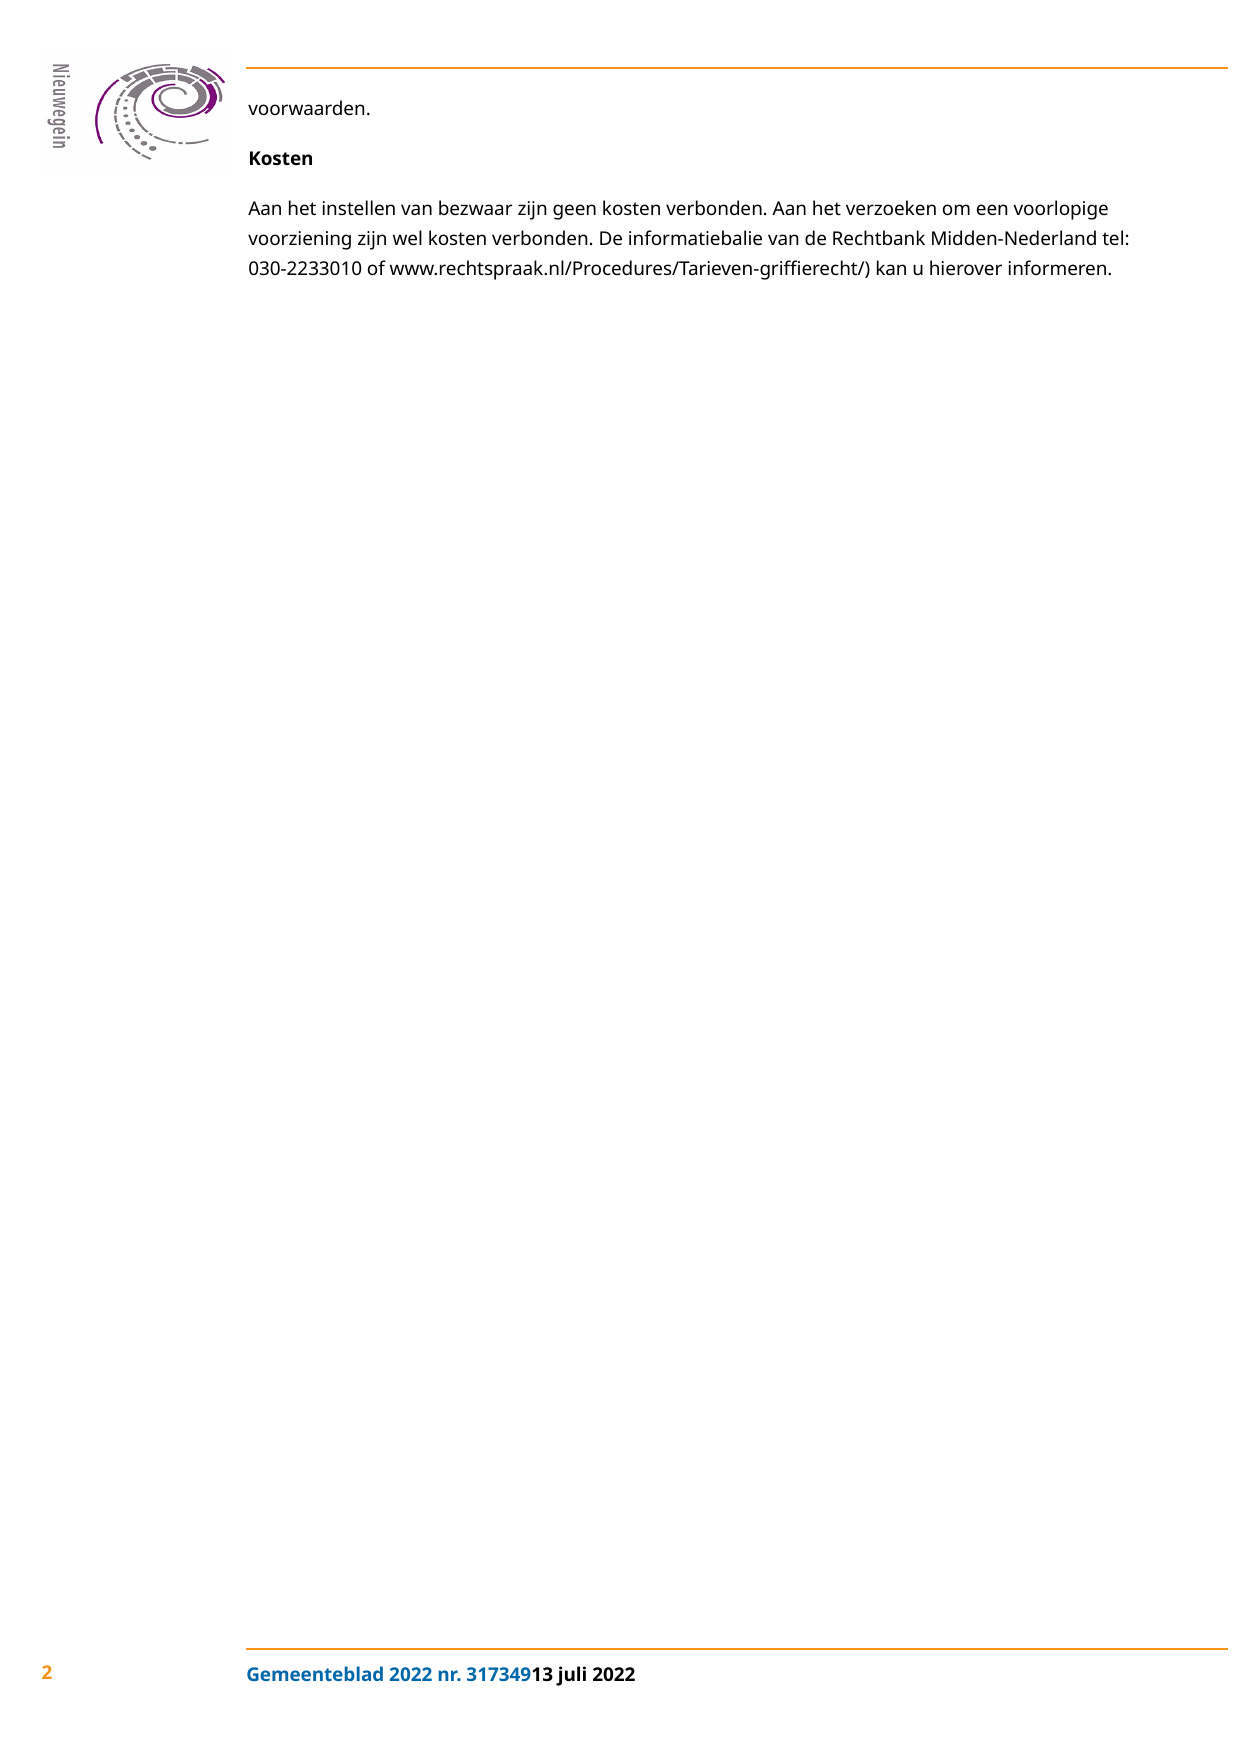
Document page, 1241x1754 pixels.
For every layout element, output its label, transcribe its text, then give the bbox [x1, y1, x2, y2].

text Kosten [248, 145, 1152, 171]
text Aan het instellen van bezwaar zijn geen kosten verbonden. Aan het verzoeken om een voorlopige voorziening zijn wel kosten verbonden. De informatiebalie van de Rechtbank Midden-Nederland tel: 030-2233010 of www.rechtspraak.nl/Procedures/Tarieven-griffierecht/) kan u hierover informeren. [248, 196, 1152, 281]
text voorwaarden. [248, 95, 1152, 121]
picture [41, 47, 231, 172]
